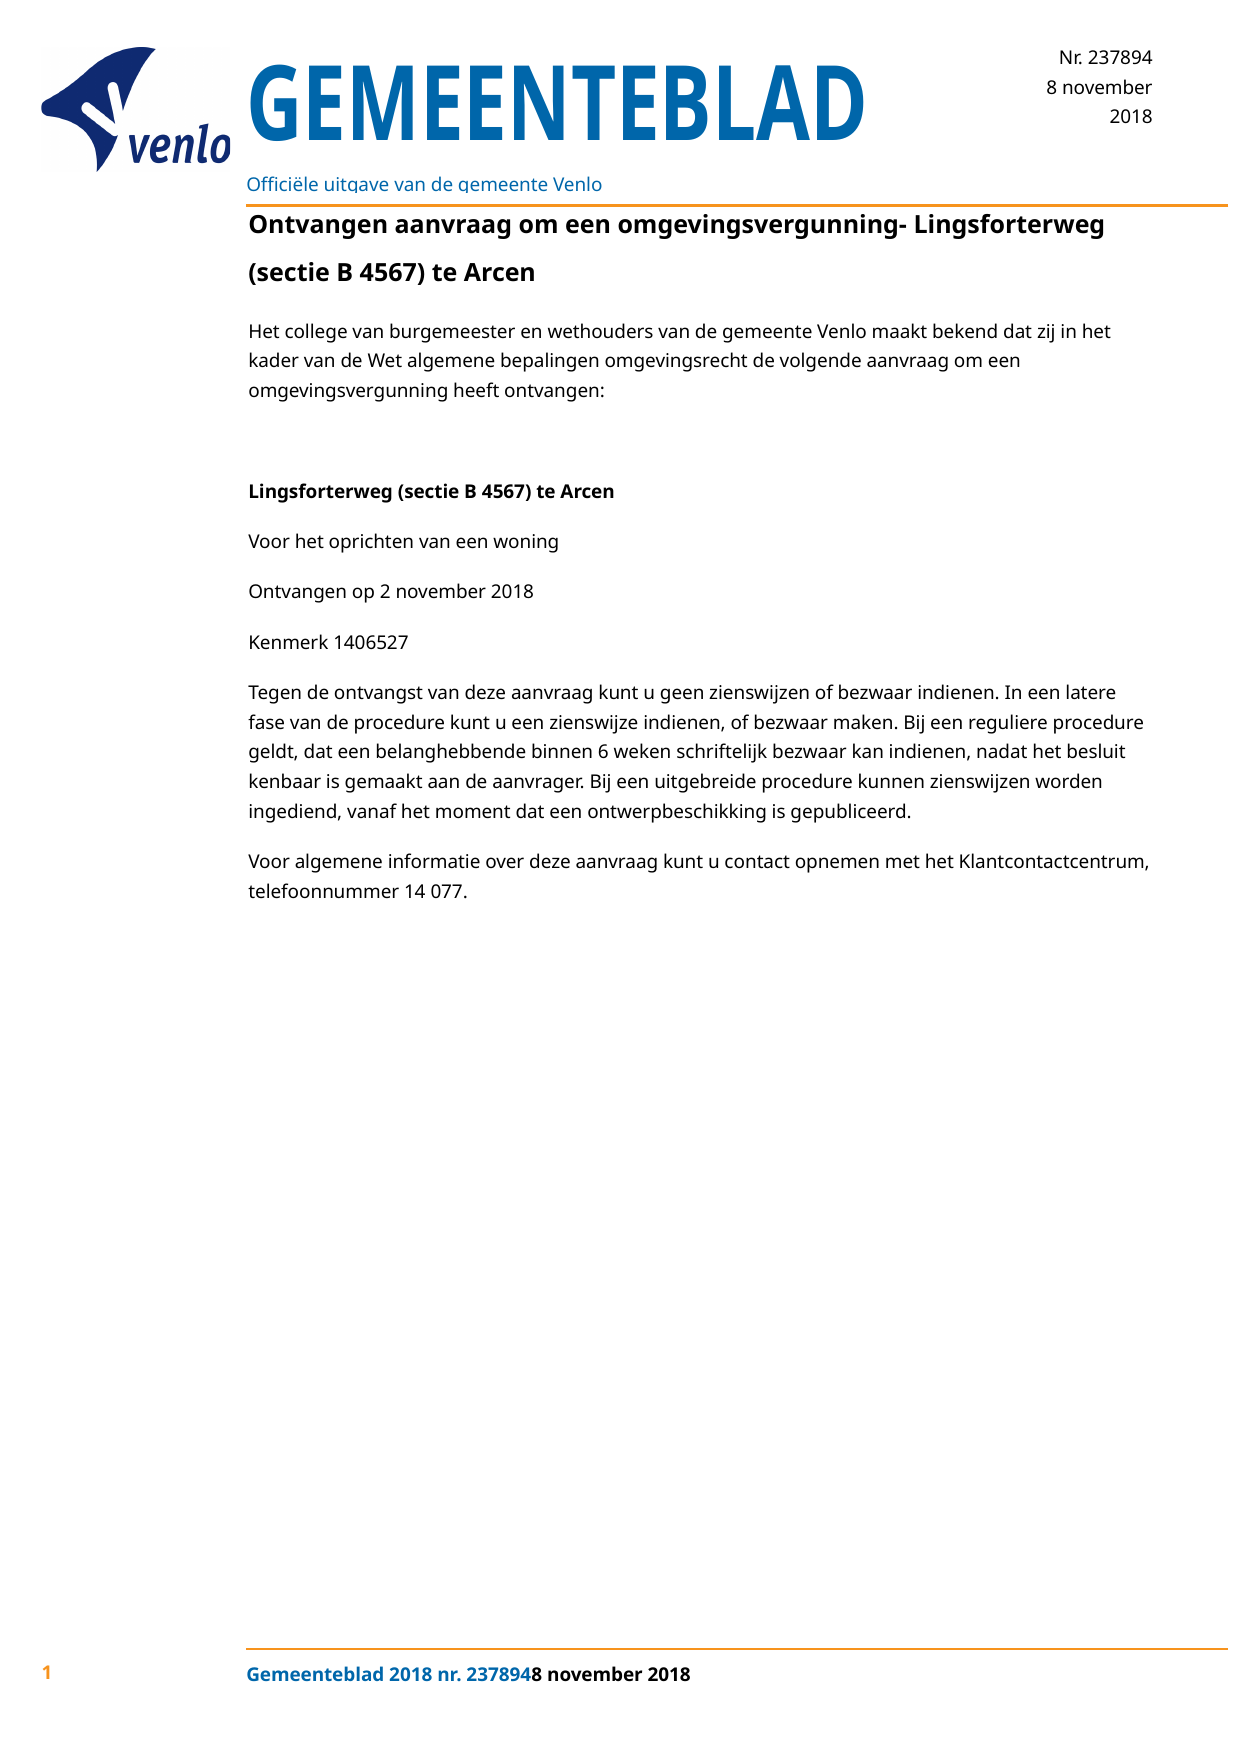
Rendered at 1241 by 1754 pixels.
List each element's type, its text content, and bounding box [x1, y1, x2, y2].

text Lingsforterweg (sectie B 4567) te Arcen [248, 478, 1152, 504]
text Het college van burgemeester en wethouders van de gemeente Venlo maakt bekend dat zij in het kader van de Wet algemene bepalingen omgevingsrecht de volgende aanvraag om een omgevingsvergunning heeft ontvangen: [248, 318, 1152, 403]
text Voor algemene informatie over deze aanvraag kunt u contact opnemen met het Klantcontactcentrum, telefoonnummer 14 077. [248, 848, 1152, 904]
text Kenmerk 1406527 [248, 629, 1152, 655]
text Voor het oprichten van een woning [248, 528, 1152, 554]
text Ontvangen aanvraag om een omgevingsvergunning- Lingsforterweg (sectie B 4567) te Arcen [248, 207, 1152, 288]
text Ontvangen op 2 november 2018 [248, 579, 1152, 604]
text Tegen de ontvangst van deze aanvraag kunt u geen zienswijzen of bezwaar indienen. In een latere fase van de procedure kunt u een zienswijze indienen, of bezwaar maken. Bij een reguliere procedure geldt, dat een belanghebbende binnen 6 weken schriftelijk bezwaar kan indienen, nadat het besluit kenbaar is gemaakt aan de aanvrager. Bij een uitgebreide procedure kunnen zienswijzen worden ingediend, vanaf het moment dat een ontwerpbeschikking is gepubliceerd. [248, 679, 1152, 824]
picture [41, 47, 231, 172]
